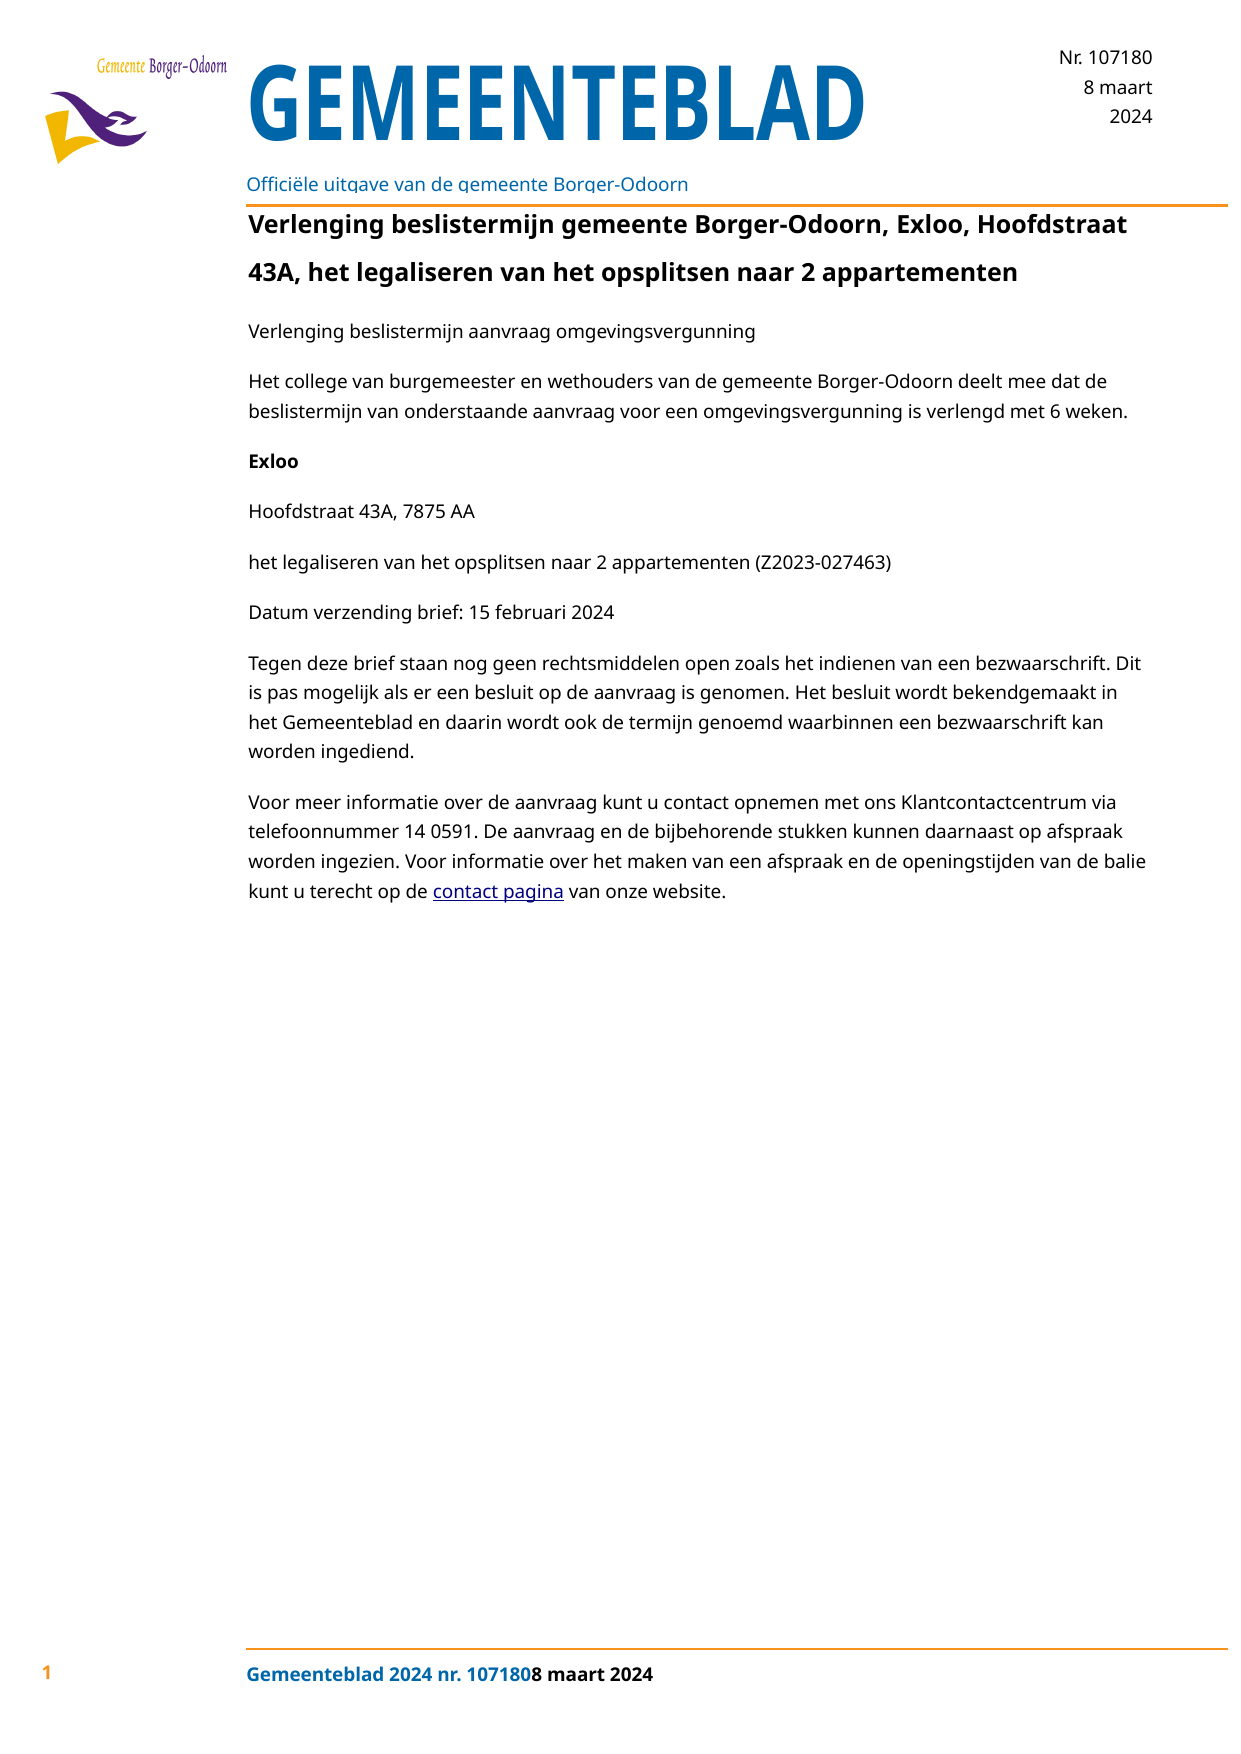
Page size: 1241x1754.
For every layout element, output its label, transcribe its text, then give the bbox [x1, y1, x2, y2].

text Exloo [248, 448, 1152, 474]
text het legaliseren van het opsplitsen naar 2 appartementen (Z2023-027463) [248, 549, 1152, 575]
text Tegen deze brief staan nog geen rechtsmiddelen open zoals het indienen van een bezwaarschrift. Dit is pas mogelijk als er een besluit op de aanvraag is genomen. Het besluit wordt bekendgemaakt in het Gemeenteblad en daarin wordt ook de termijn genoemd waarbinnen een bezwaarschrift kan worden ingediend. [248, 650, 1152, 764]
text Verlenging beslistermijn aanvraag omgevingsvergunning [248, 318, 1152, 344]
text Voor meer informatie over de aanvraag kunt u contact opnemen met ons Klantcontactcentrum via telefoonnummer 14 0591. De aanvraag en de bijbehorende stukken kunnen daarnaast op afspraak worden ingezien. Voor informatie over het maken van een afspraak en de openingstijden van de balie kunt u terecht op de contact pagina van onze website. [248, 789, 1152, 904]
text Het college van burgemeester en wethouders van de gemeente Borger-Odoorn deelt mee dat de beslistermijn van onderstaande aanvraag voor een omgevingsvergunning is verlengd met 6 weken. [248, 368, 1152, 424]
text Datum verzending brief: 15 februari 2024 [248, 599, 1152, 625]
picture [41, 47, 231, 172]
text Verlenging beslistermijn gemeente Borger-Odoorn, Exloo, Hoofdstraat 43A, het legaliseren van het opsplitsen naar 2 appartementen [248, 207, 1152, 288]
text Hoofdstraat 43A, 7875 AA [248, 499, 1152, 524]
